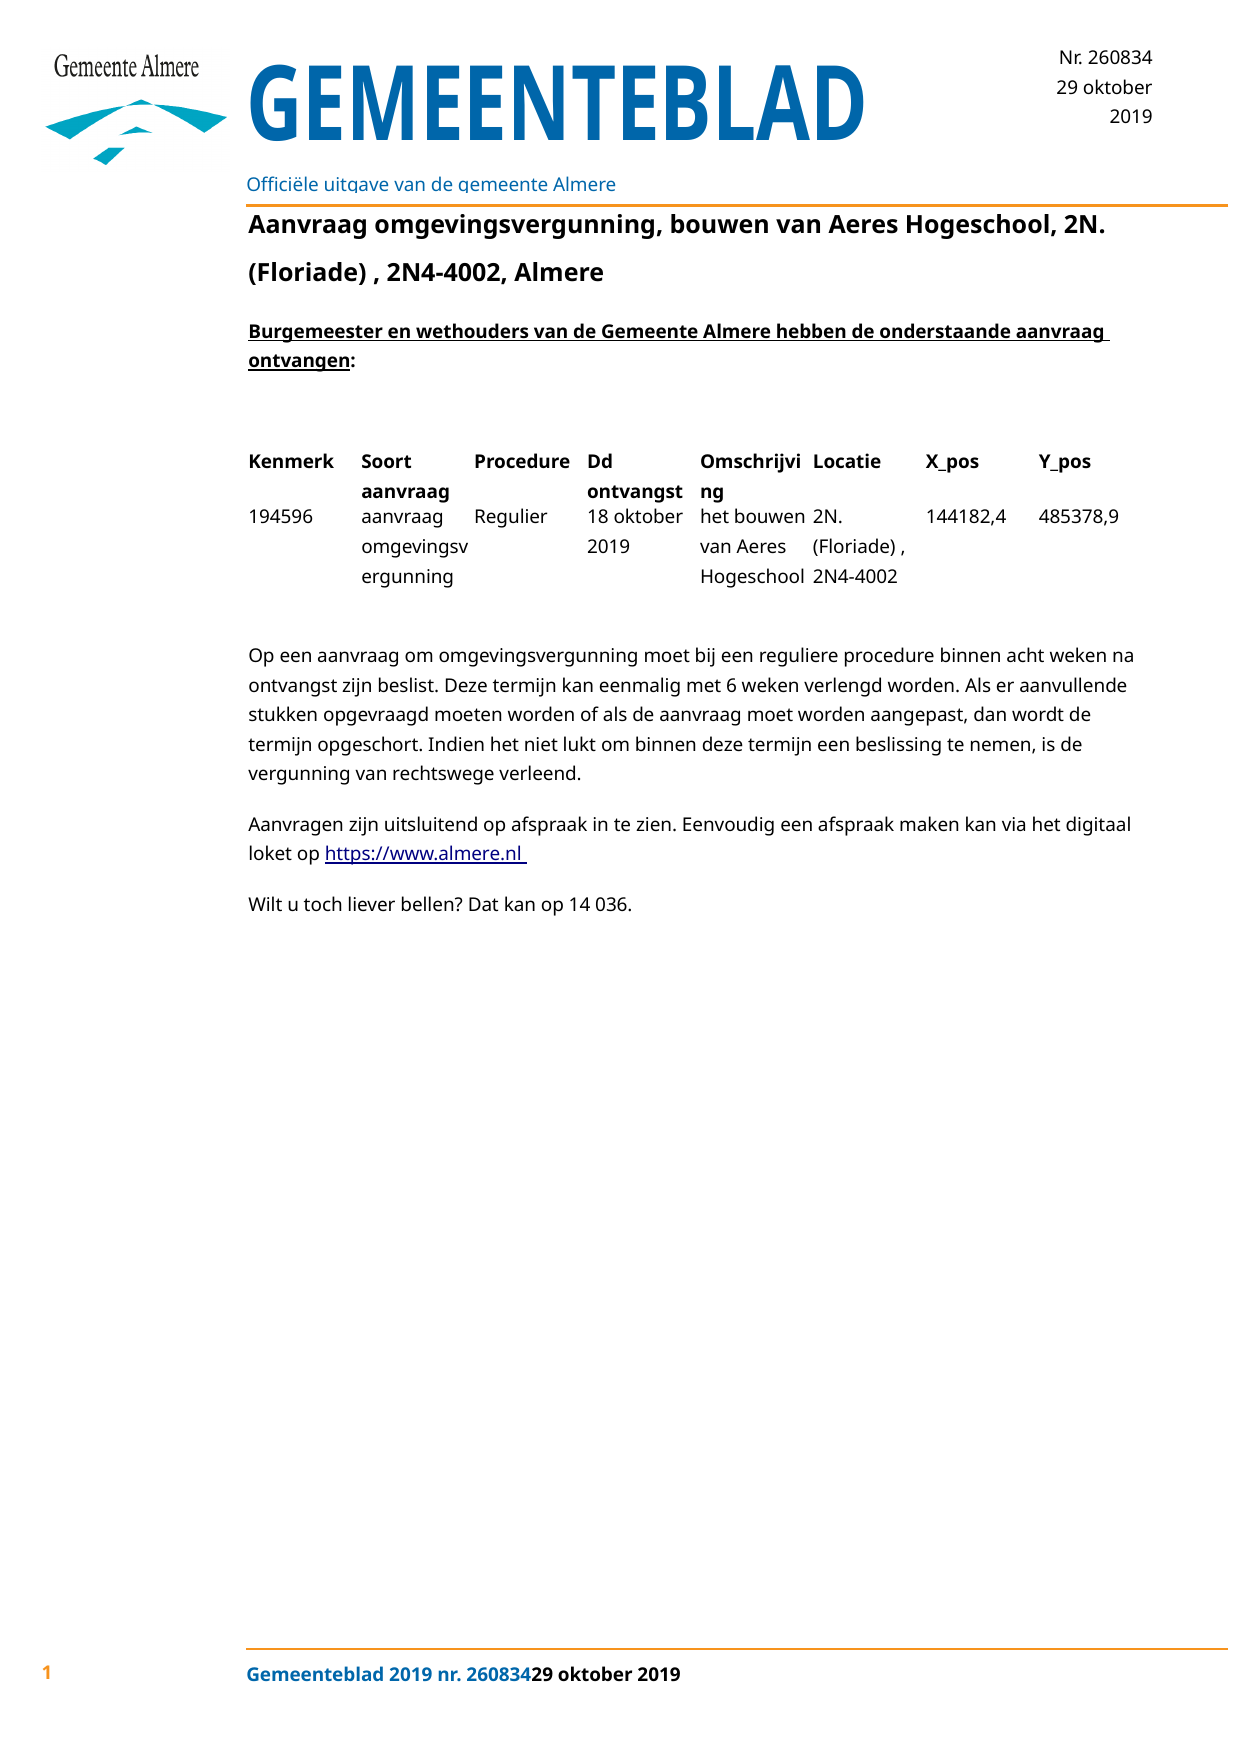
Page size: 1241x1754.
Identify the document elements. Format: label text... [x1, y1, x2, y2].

table_header Omschrijving [700, 449, 813, 504]
picture [41, 47, 231, 172]
table_header Locatie [813, 449, 926, 504]
text Op een aanvraag om omgevingsvergunning moet bij een reguliere procedure binnen acht weken na ontvangst zijn beslist. Deze termijn kan eenmalig met 6 weken verlengd worden. Als er aanvullende stukken opgevraagd moeten worden of als de aanvraag moet worden aangepast, dan wordt de termijn opgeschort. Indien het niet lukt om binnen deze termijn een beslissing te nemen, is de vergunning van rechtswege verleend. [248, 642, 1152, 786]
text Burgemeester en wethouders van de Gemeente Almere hebben de onderstaande aanvraag ontvangen: [248, 318, 1152, 373]
text Wilt u toch liever bellen? Dat kan op 14 036. [248, 891, 1152, 917]
table_header X_pos [926, 449, 1038, 504]
table_cell 194596 [248, 504, 361, 589]
table_cell Regulier [474, 504, 587, 589]
table_header Dd ontvangst [587, 449, 700, 504]
table_cell het bouwen van Aeres Hogeschool [700, 504, 813, 589]
table_cell 144182,4 [926, 504, 1038, 589]
text Aanvragen zijn uitsluitend op afspraak in te zien. Eenvoudig een afspraak maken kan via het digitaal loket op https://www.almere.nl [248, 811, 1152, 866]
table_header Y_pos [1039, 449, 1152, 504]
table_cell aanvraag omgevingsvergunning [361, 504, 474, 589]
table_header Procedure [474, 449, 587, 504]
table_cell 2N. (Floriade) , 2N4-4002 [813, 504, 926, 589]
table_cell 18 oktober 2019 [587, 504, 700, 589]
table_header Kenmerk [248, 449, 361, 504]
text Aanvraag omgevingsvergunning, bouwen van Aeres Hogeschool, 2N. (Floriade) , 2N4-4002, Almere [248, 207, 1152, 288]
table_header Soort aanvraag [361, 449, 474, 504]
table_cell 485378,9 [1039, 504, 1152, 589]
